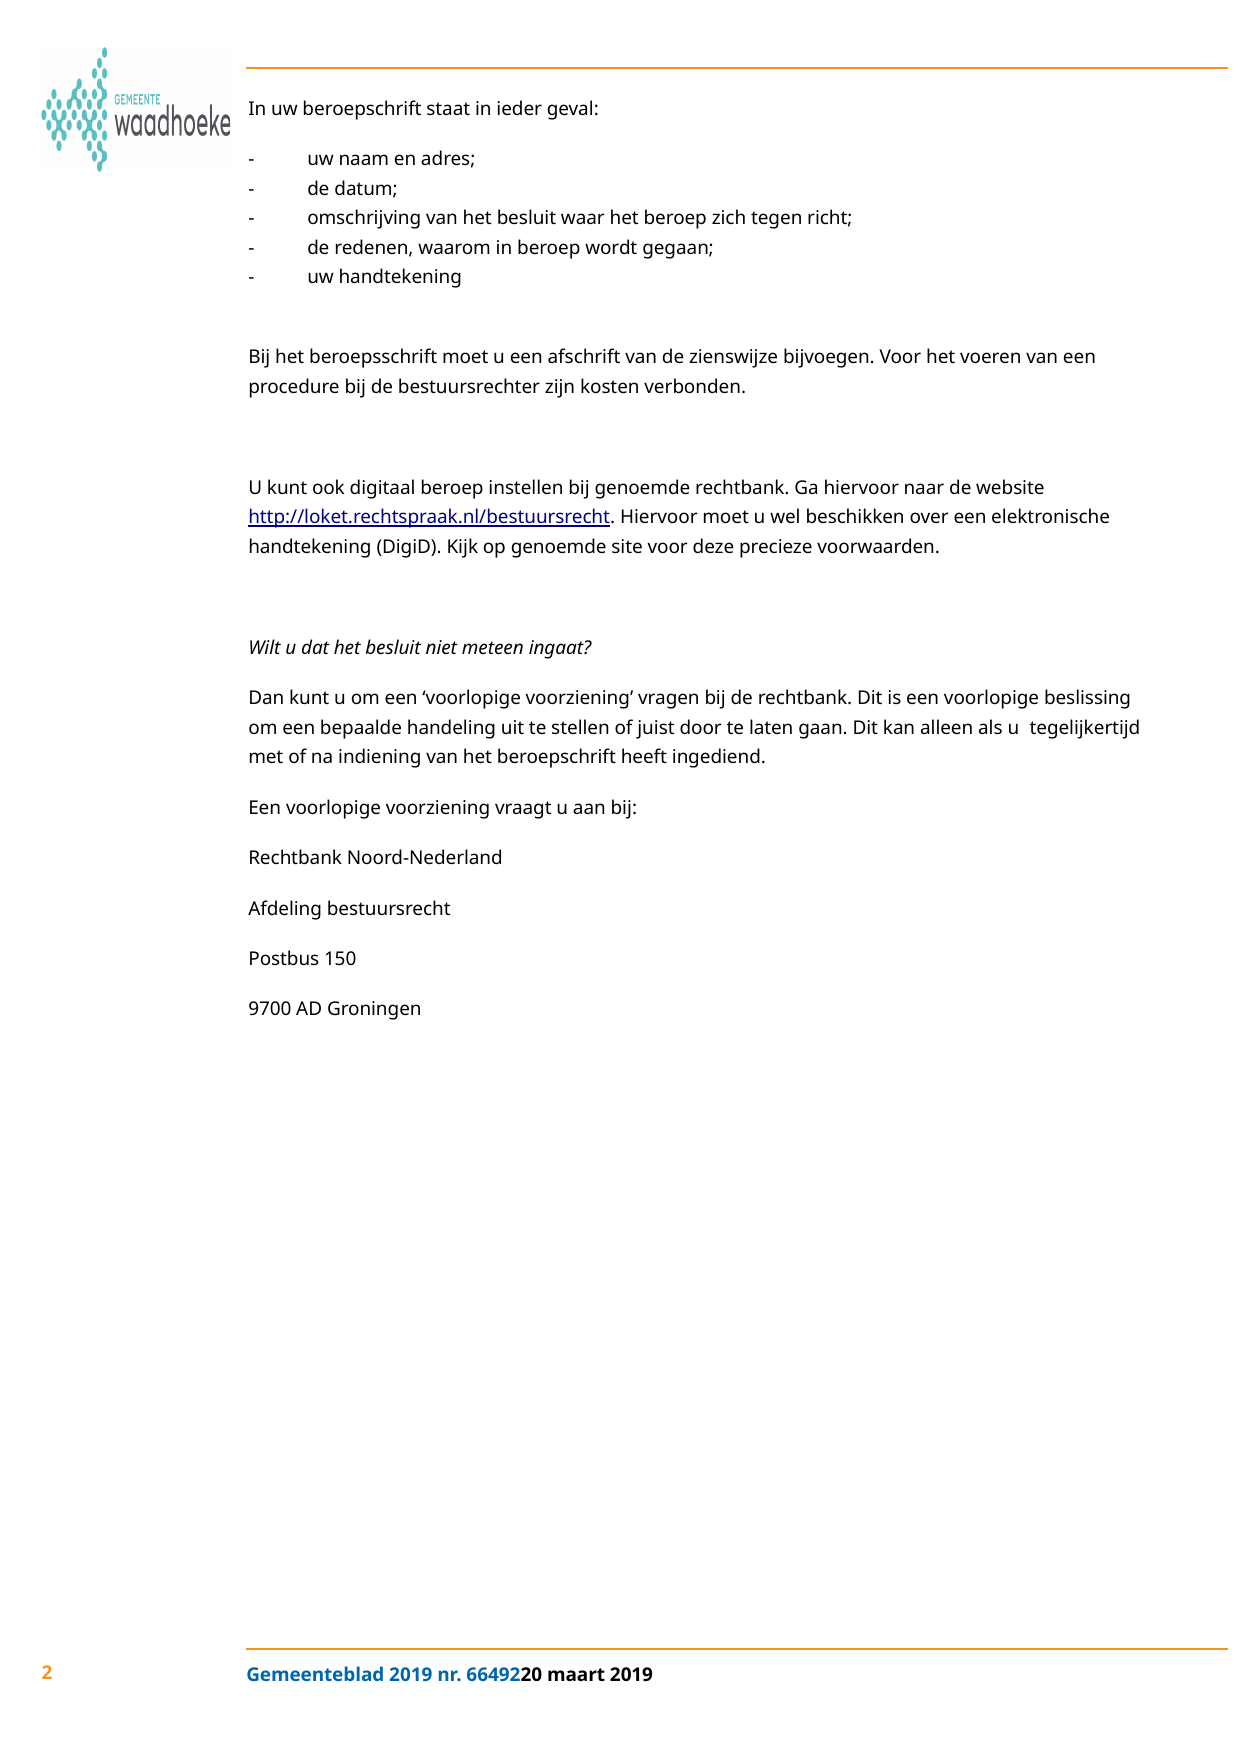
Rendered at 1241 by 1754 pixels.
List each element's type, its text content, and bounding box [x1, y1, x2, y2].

text Een voorlopige voorziening vraagt u aan bij: [248, 794, 1152, 820]
list de datum; [248, 175, 1152, 201]
text Dan kunt u om een ‘voorlopige voorziening’ vragen bij de rechtbank. Dit is een voorlopige beslissing om een bepaalde handeling uit te stellen of juist door te laten gaan. Dit kan alleen als u tegelijkertijd met of na indiening van het beroepschrift heeft ingediend. [248, 684, 1152, 769]
text U kunt ook digitaal beroep instellen bij genoemde rechtbank. Ga hiervoor naar de website http://loket.rechtspraak.nl/bestuursrecht. Hiervoor moet u wel beschikken over een elektronische handtekening (DigiD). Kijk op genoemde site voor deze precieze voorwaarden. [248, 474, 1152, 559]
text Wilt u dat het besluit niet meteen ingaat? [248, 634, 1152, 660]
list omschrijving van het besluit waar het beroep zich tegen richt; [248, 204, 1152, 230]
text Rechtbank Noord-Nederland [248, 844, 1152, 870]
list uw handtekening [248, 263, 1152, 289]
text Afdeling bestuursrecht [248, 895, 1152, 921]
list de redenen, waarom in beroep wordt gegaan; [248, 234, 1152, 260]
text 9700 AD Groningen [248, 996, 1152, 1021]
picture [41, 47, 231, 172]
text Bij het beroepsschrift moet u een afschrift van de zienswijze bijvoegen. Voor het voeren van een procedure bij de bestuursrechter zijn kosten verbonden. [248, 343, 1152, 399]
list uw naam en adres; [248, 145, 1152, 171]
text Postbus 150 [248, 945, 1152, 971]
text In uw beroepschrift staat in ieder geval: [248, 95, 1152, 121]
